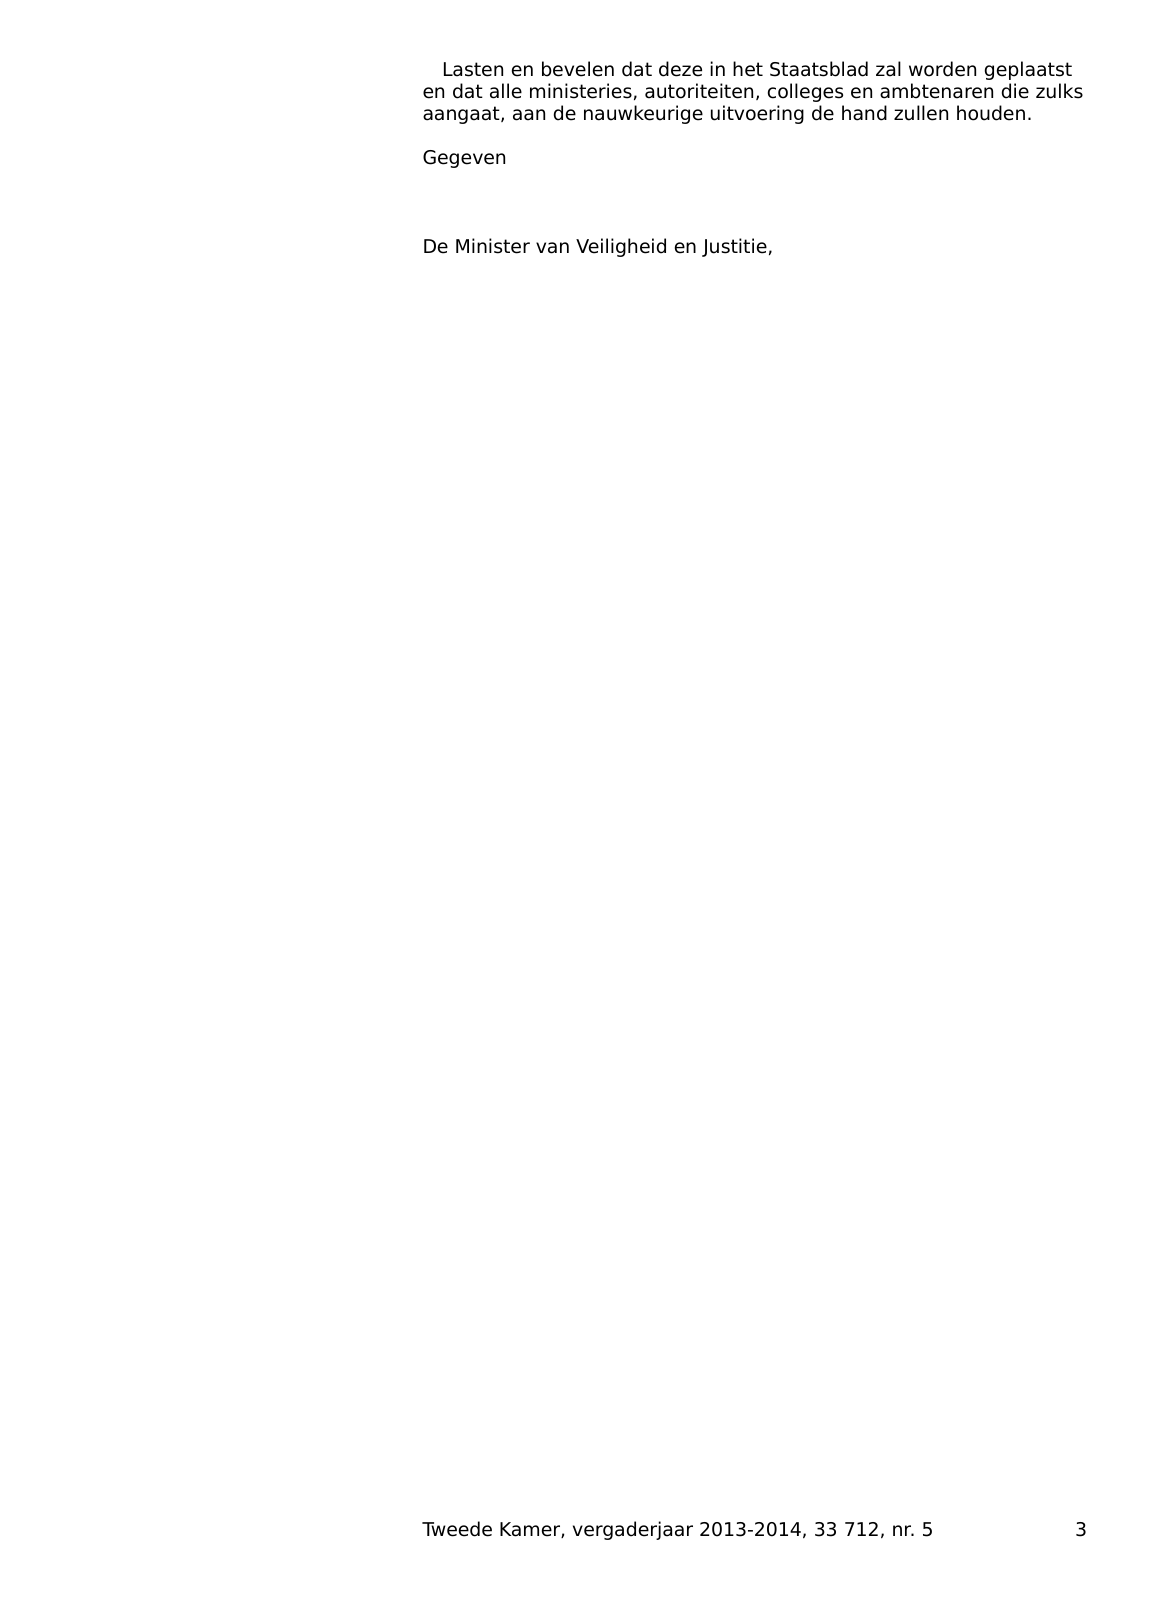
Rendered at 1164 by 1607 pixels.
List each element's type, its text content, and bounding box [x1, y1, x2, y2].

text De Minister van Veiligheid en Justitie, [422, 236, 1087, 258]
text Gegeven [422, 147, 1087, 169]
text Lasten en bevelen dat deze in het Staatsblad zal worden geplaatst en dat alle ministeries, autoriteiten, colleges en ambtenaren die zulks aangaat, aan de nauwkeurige uitvoering de hand zullen houden. [422, 59, 1087, 125]
